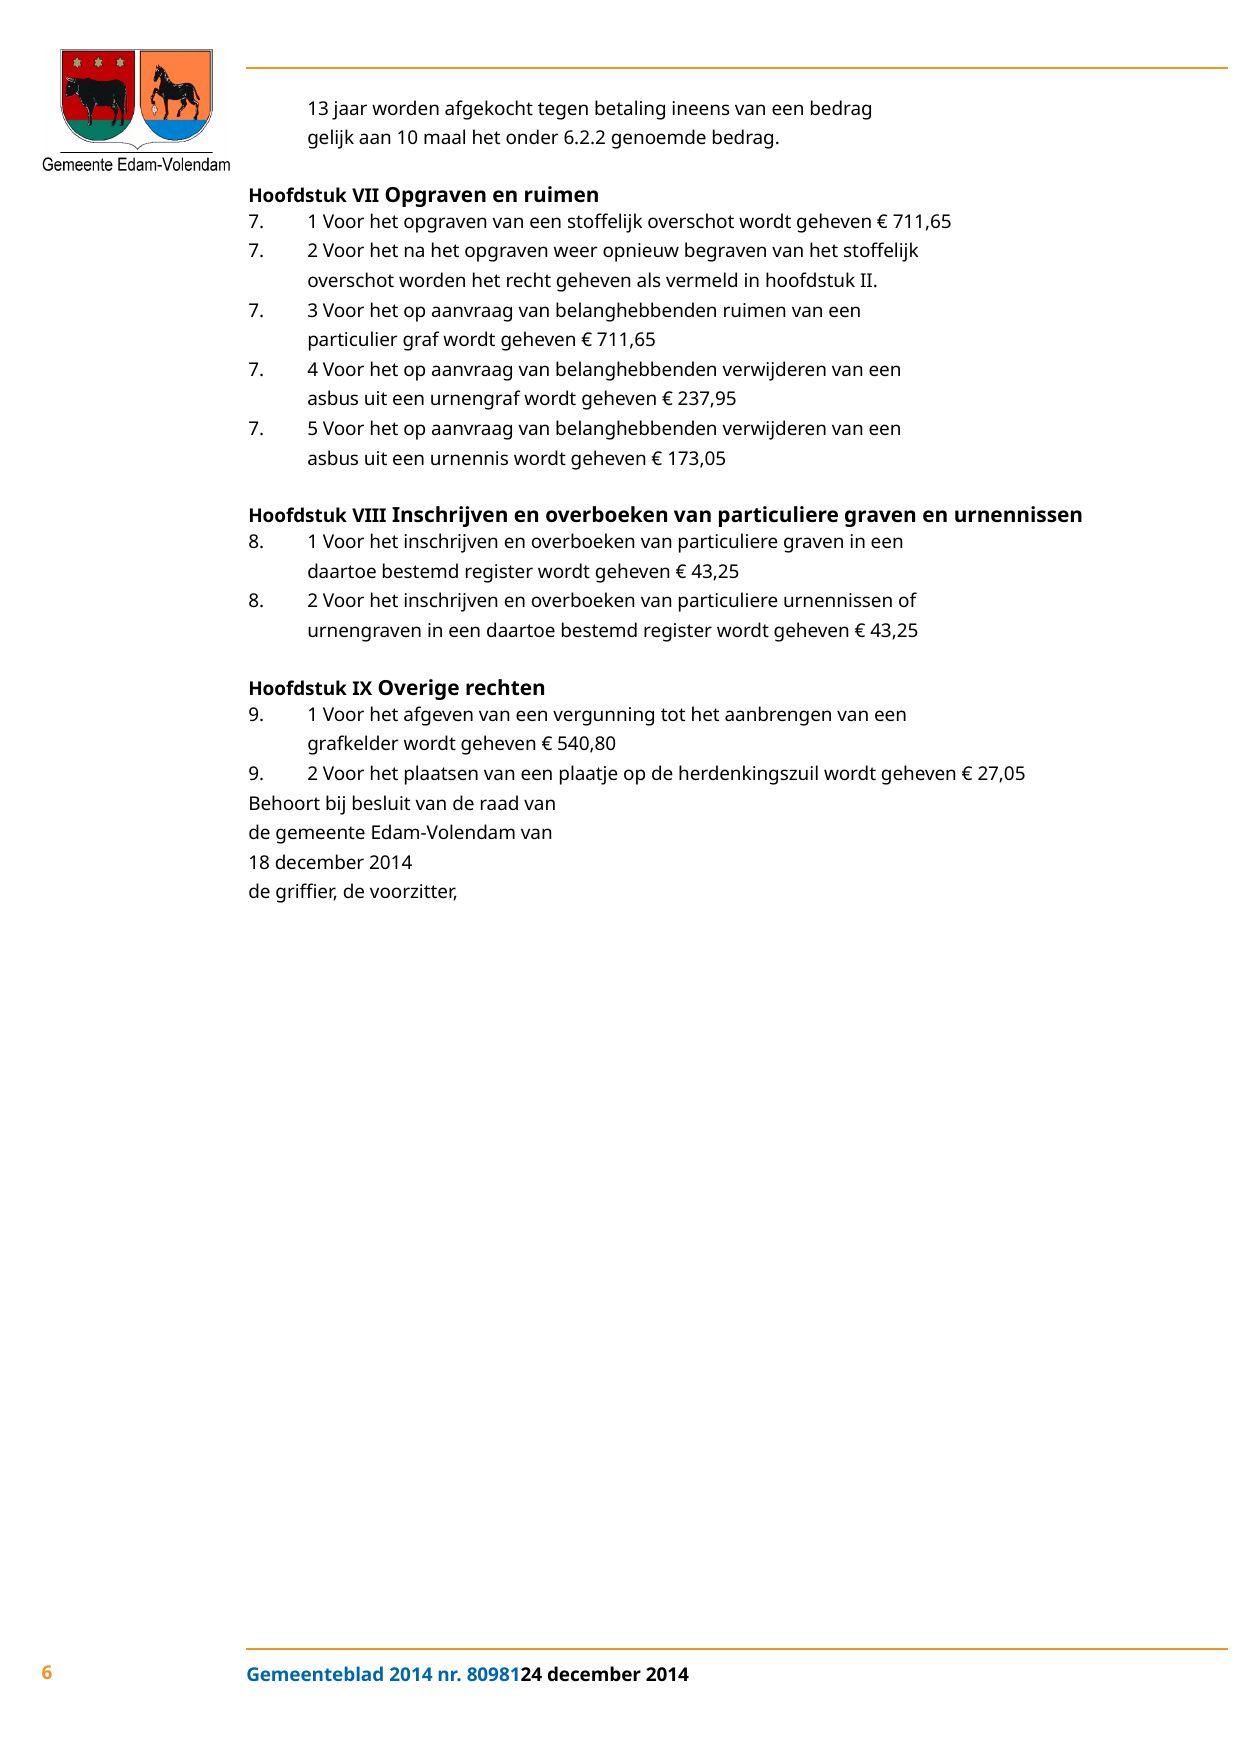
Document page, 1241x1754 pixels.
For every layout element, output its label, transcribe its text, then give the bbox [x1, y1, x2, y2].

list urnengraven in een daartoe bestemd register wordt geheven € 43,25 [248, 617, 1152, 643]
picture [41, 47, 231, 172]
list 2 Voor het na het opgraven weer opnieuw begraven van het stoffelijk [248, 238, 1152, 263]
text Hoofdstuk IX Overige rechten [248, 673, 1152, 701]
list 4 Voor het op aanvraag van belanghebbenden verwijderen van een [248, 356, 1152, 382]
text Behoort bij besluit van de raad van [248, 790, 1152, 816]
list 1 Voor het afgeven van een vergunning tot het aanbrengen van een [248, 701, 1152, 727]
list 2 Voor het inschrijven en overboeken van particuliere urnennissen of [248, 588, 1152, 613]
text de gemeente Edam-Volendam van [248, 819, 1152, 845]
list 5 Voor het op aanvraag van belanghebbenden verwijderen van een [248, 415, 1152, 441]
text 18 december 2014 [248, 849, 1152, 875]
list daartoe bestemd register wordt geheven € 43,25 [248, 558, 1152, 584]
list 3 Voor het op aanvraag van belanghebbenden ruimen van een [248, 297, 1152, 323]
list particulier graf wordt geheven € 711,65 [248, 326, 1152, 352]
list 1 Voor het opgraven van een stoffelijk overschot wordt geheven € 711,65 [248, 208, 1152, 234]
list asbus uit een urnengraf wordt geheven € 237,95 [248, 386, 1152, 411]
list 13 jaar worden afgekocht tegen betaling ineens van een bedrag [248, 95, 1152, 121]
list gelijk aan 10 maal het onder 6.2.2 genoemde bedrag. [248, 124, 1152, 150]
text Hoofdstuk VII Opgraven en ruimen [248, 180, 1152, 208]
list asbus uit een urnennis wordt geheven € 173,05 [248, 445, 1152, 471]
list 2 Voor het plaatsen van een plaatje op de herdenkingszuil wordt geheven € 27,05 [248, 760, 1152, 786]
list grafkelder wordt geheven € 540,80 [248, 731, 1152, 756]
text de griffier, de voorzitter, [248, 878, 1152, 904]
list 1 Voor het inschrijven en overboeken van particuliere graven in een [248, 528, 1152, 554]
list overschot worden het recht geheven als vermeld in hoofdstuk II. [248, 267, 1152, 293]
text Hoofdstuk VIII Inschrijven en overboeken van particuliere graven en urnennissen [248, 500, 1152, 528]
